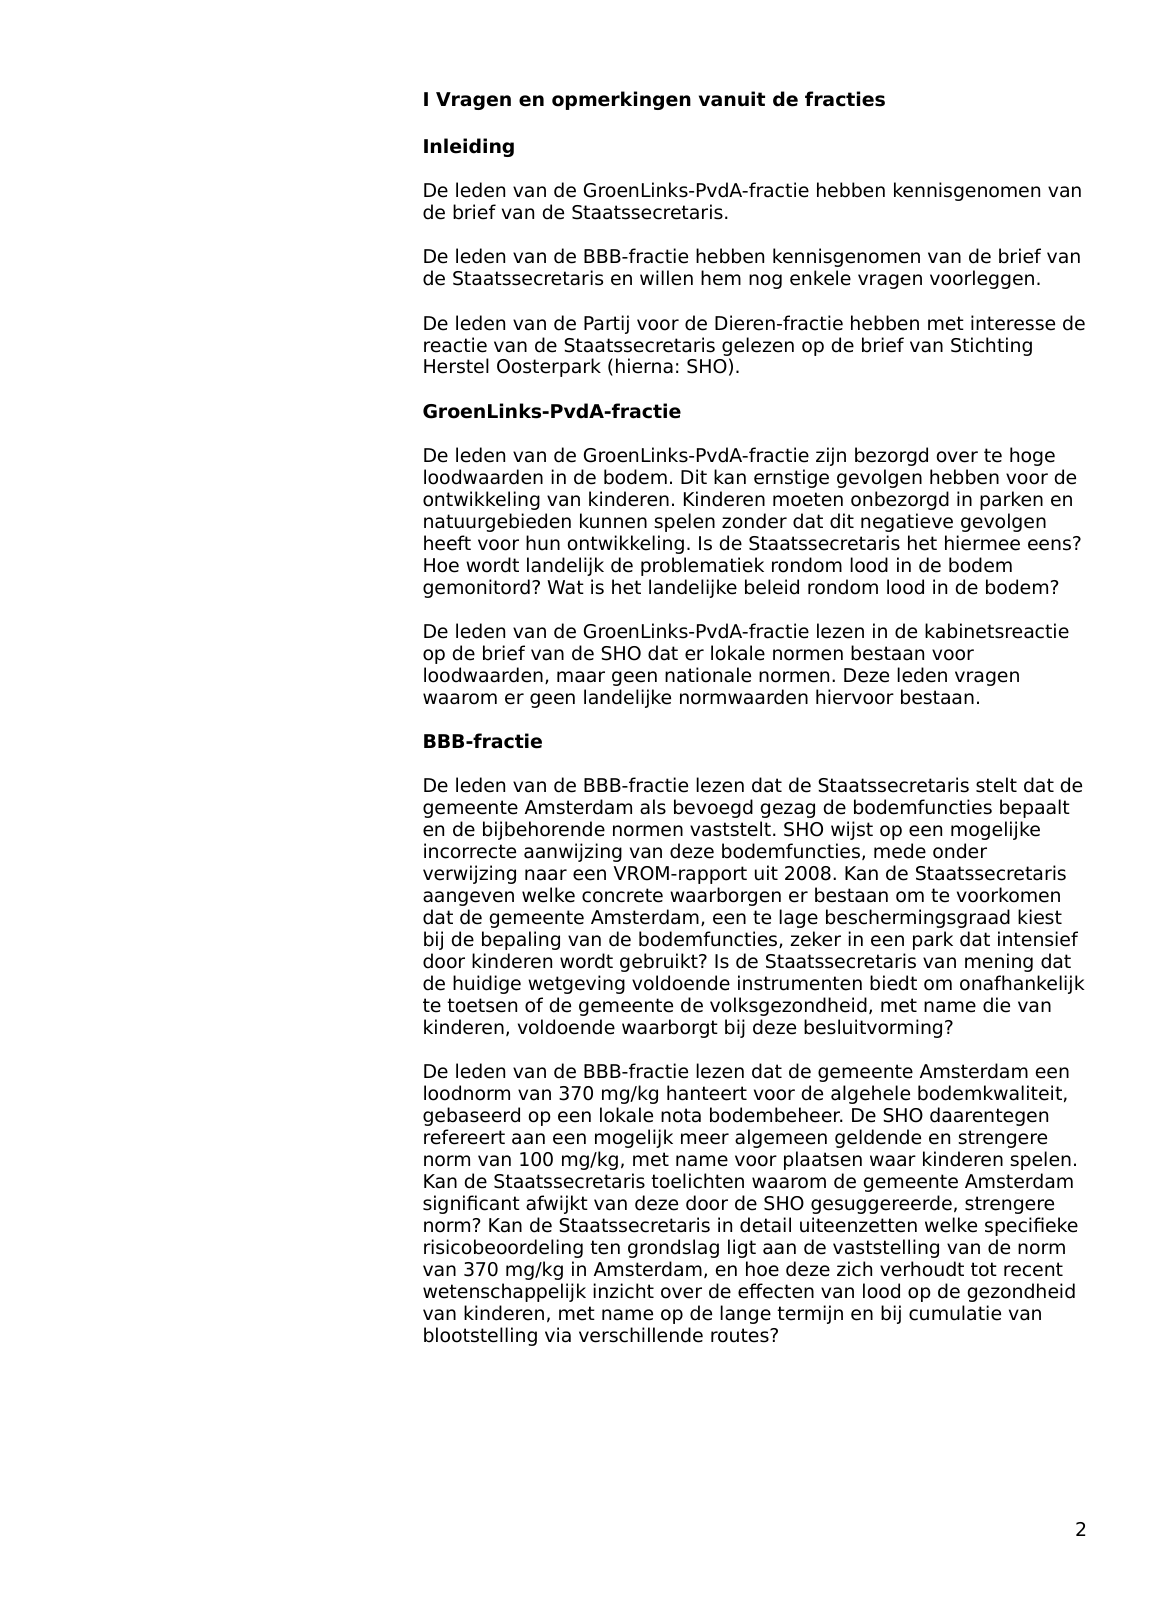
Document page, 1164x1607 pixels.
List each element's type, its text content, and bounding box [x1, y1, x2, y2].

text De leden van de BBB-fractie lezen dat de Staatssecretaris stelt dat de gemeente Amsterdam als bevoegd gezag de bodemfuncties bepaalt en de bijbehorende normen vaststelt. SHO wijst op een mogelijke incorrecte aanwijzing van deze bodemfuncties, mede onder verwijzing naar een VROM-rapport uit 2008. Kan de Staatssecretaris aangeven welke concrete waarborgen er bestaan om te voorkomen dat de gemeente Amsterdam, een te lage beschermingsgraad kiest bij de bepaling van de bodemfuncties, zeker in een park dat intensief door kinderen wordt gebruikt? Is de Staatssecretaris van mening dat de huidige wetgeving voldoende instrumenten biedt om onafhankelijk te toetsen of de gemeente de volksgezondheid, met name die van kinderen, voldoende waarborgt bij deze besluitvorming? [422, 775, 1087, 1039]
subtitle Inleiding [422, 136, 1087, 158]
text De leden van de BBB-fractie lezen dat de gemeente Amsterdam een loodnorm van 370 mg/kg hanteert voor de algehele bodemkwaliteit, gebaseerd op een lokale nota bodembeheer. De SHO daarentegen refereert aan een mogelijk meer algemeen geldende en strengere norm van 100 mg/kg, met name voor plaatsen waar kinderen spelen. Kan de Staatssecretaris toelichten waarom de gemeente Amsterdam significant afwijkt van deze door de SHO gesuggereerde, strengere norm? Kan de Staatssecretaris in detail uiteenzetten welke specifieke risicobeoordeling ten grondslag ligt aan de vaststelling van de norm van 370 mg/kg in Amsterdam, en hoe deze zich verhoudt tot recent wetenschappelijk inzicht over de effecten van lood op de gezondheid van kinderen, met name op de lange termijn en bij cumulatie van blootstelling via verschillende routes? [422, 1061, 1087, 1347]
text De leden van de GroenLinks-PvdA-fractie zijn bezorgd over te hoge loodwaarden in de bodem. Dit kan ernstige gevolgen hebben voor de ontwikkeling van kinderen. Kinderen moeten onbezorgd in parken en natuurgebieden kunnen spelen zonder dat dit negatieve gevolgen heeft voor hun ontwikkeling. Is de Staatssecretaris het hiermee eens? Hoe wordt landelijk de problematiek rondom lood in de bodem gemonitord? Wat is het landelijke beleid rondom lood in de bodem? [422, 445, 1087, 599]
subtitle I Vragen en opmerkingen vanuit de fracties [422, 89, 1087, 111]
subtitle BBB-fractie [422, 731, 1087, 753]
text De leden van de GroenLinks-PvdA-fractie hebben kennisgenomen van de brief van de Staatssecretaris. [422, 180, 1087, 224]
text De leden van de Partij voor de Dieren-fractie hebben met interesse de reactie van de Staatssecretaris gelezen op de brief van Stichting Herstel Oosterpark (hierna: SHO). [422, 312, 1087, 378]
text De leden van de BBB-fractie hebben kennisgenomen van de brief van de Staatssecretaris en willen hem nog enkele vragen voorleggen. [422, 246, 1087, 290]
subtitle GroenLinks-PvdA-fractie [422, 401, 1087, 423]
text De leden van de GroenLinks-PvdA-fractie lezen in de kabinetsreactie op de brief van de SHO dat er lokale normen bestaan voor loodwaarden, maar geen nationale normen. Deze leden vragen waarom er geen landelijke normwaarden hiervoor bestaan. [422, 621, 1087, 709]
